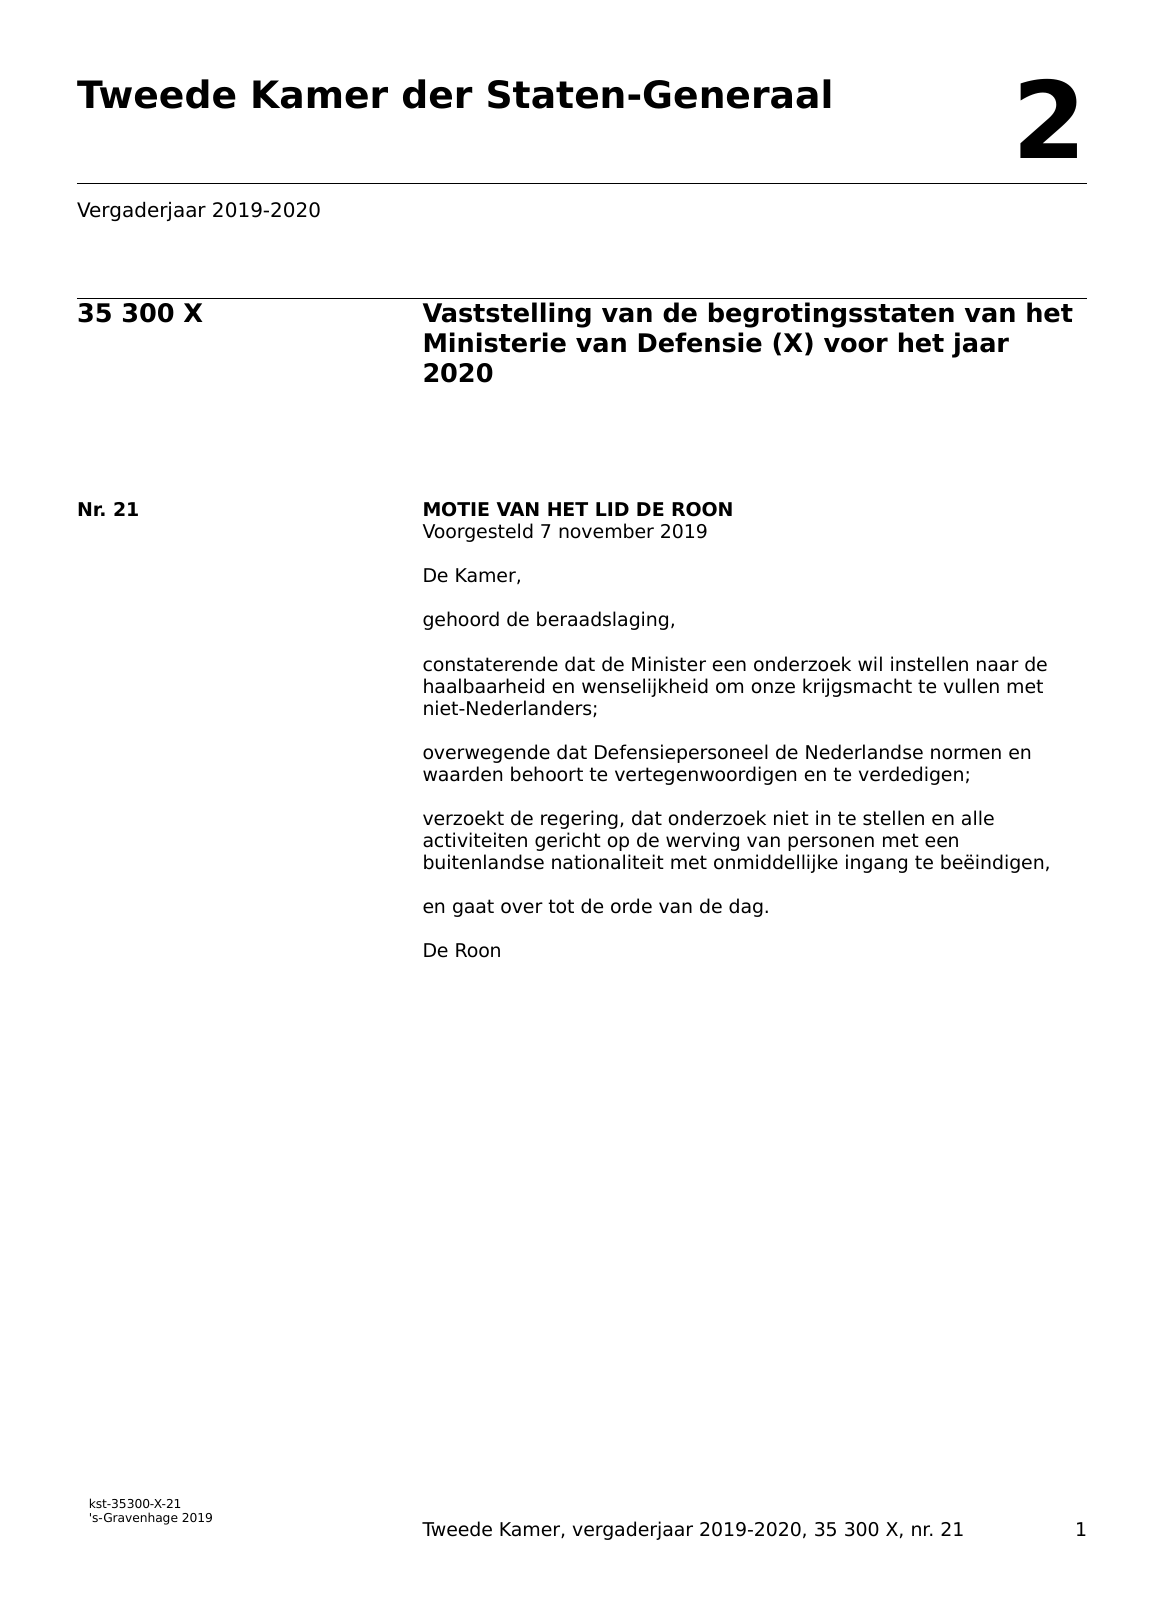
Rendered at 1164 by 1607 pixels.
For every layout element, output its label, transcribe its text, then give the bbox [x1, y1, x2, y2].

text De Kamer, [422, 565, 1087, 587]
text Voorgesteld 7 november 2019 [422, 521, 1087, 543]
text De Roon [422, 940, 1087, 962]
subtitle 35 300 X Vaststelling van de begrotingsstaten van het Ministerie van Defensie (X) voor het jaar 2020 [77, 299, 1087, 388]
text kst-35300-X-21 [88, 1497, 323, 1511]
text gehoord de beraadslaging, [422, 609, 1087, 631]
table_cell Vergaderjaar 2019-2020 [77, 184, 1087, 298]
text verzoekt de regering, dat onderzoek niet in te stellen en alle activiteiten gericht op de werving van personen met een buitenlandse nationaliteit met onmiddellijke ingang te beëindigen, [422, 808, 1087, 874]
text en gaat over tot de orde van de dag. [422, 896, 1087, 918]
text 's-Gravenhage 2019 [88, 1511, 323, 1525]
table_header Tweede Kamer der Staten-Generaal [77, 59, 886, 183]
text overwegende dat Defensiepersoneel de Nederlandse normen en waarden behoort te vertegenwoordigen en te verdedigen; [422, 742, 1087, 786]
subtitle Nr. 21 MOTIE VAN HET LID DE ROON [77, 499, 1087, 521]
text constaterende dat de Minister een onderzoek wil instellen naar de haalbaarheid en wenselijkheid om onze krijgsmacht te vullen met niet-Nederlanders; [422, 653, 1087, 719]
table_header 2 [886, 59, 1087, 183]
